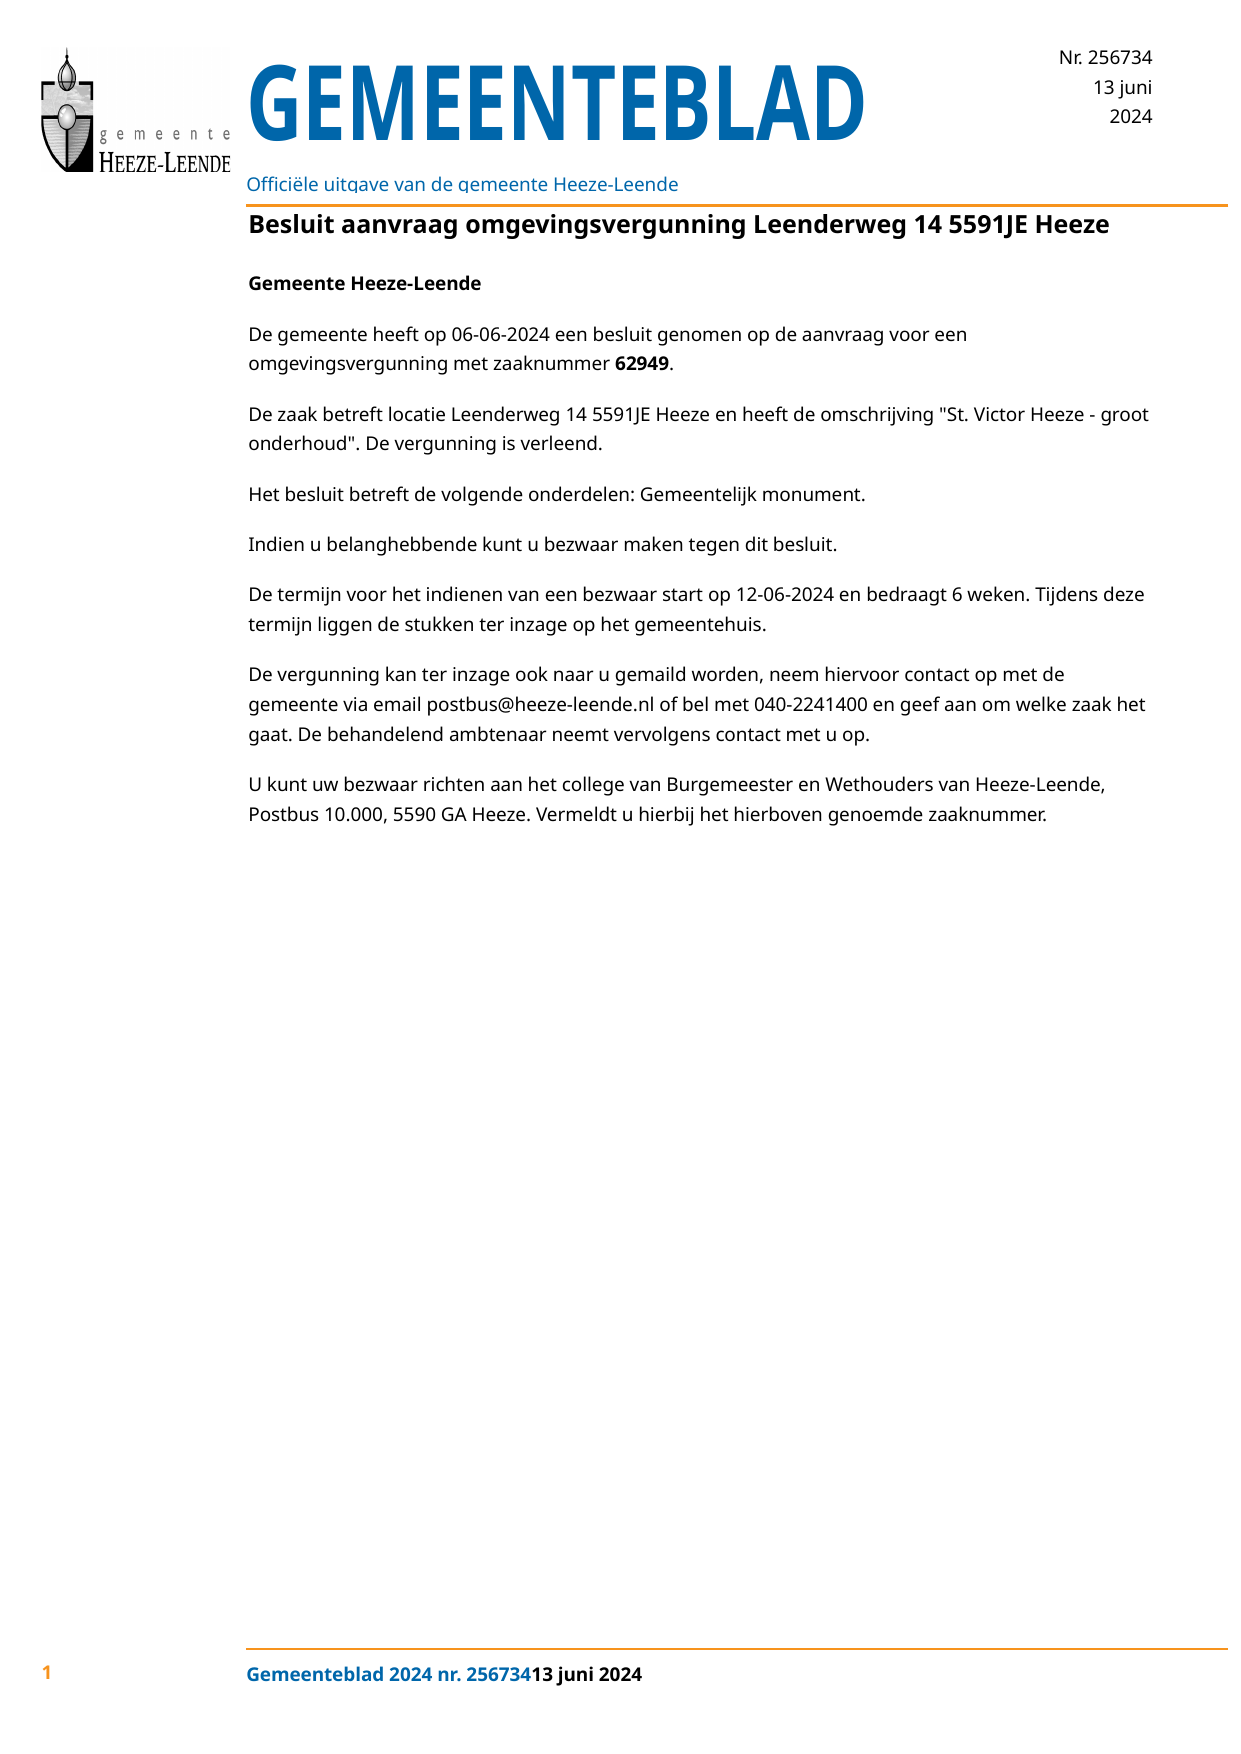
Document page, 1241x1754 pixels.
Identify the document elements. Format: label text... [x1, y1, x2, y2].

text De zaak betreft locatie Leenderweg 14 5591JE Heeze en heeft de omschrijving "St. Victor Heeze - groot onderhoud". De vergunning is verleend. [248, 401, 1152, 456]
text De termijn voor het indienen van een bezwaar start op 12-06-2024 en bedraagt 6 weken. Tijdens deze termijn liggen de stukken ter inzage op het gemeentehuis. [248, 582, 1152, 637]
text De gemeente heeft op 06-06-2024 een besluit genomen op de aanvraag voor een omgevingsvergunning met zaaknummer 62949. [248, 321, 1152, 376]
text Het besluit betreft de volgende onderdelen: Gemeentelijk monument. [248, 481, 1152, 506]
text De vergunning kan ter inzage ook naar u gemaild worden, neem hiervoor contact op met de gemeente via email postbus@heeze-leende.nl of bel met 040-2241400 en geef aan om welke zaak het gaat. De behandelend ambtenaar neemt vervolgens contact met u op. [248, 662, 1152, 746]
text Gemeente Heeze-Leende [248, 270, 1152, 296]
text Indien u belanghebbende kunt u bezwaar maken tegen dit besluit. [248, 531, 1152, 557]
text U kunt uw bezwaar richten aan het college van Burgemeester en Wethouders van Heeze-Leende, Postbus 10.000, 5590 GA Heeze. Vermeldt u hierbij het hierboven genoemde zaaknummer. [248, 771, 1152, 826]
picture [41, 47, 231, 172]
text Besluit aanvraag omgevingsvergunning Leenderweg 14 5591JE Heeze [248, 207, 1152, 241]
